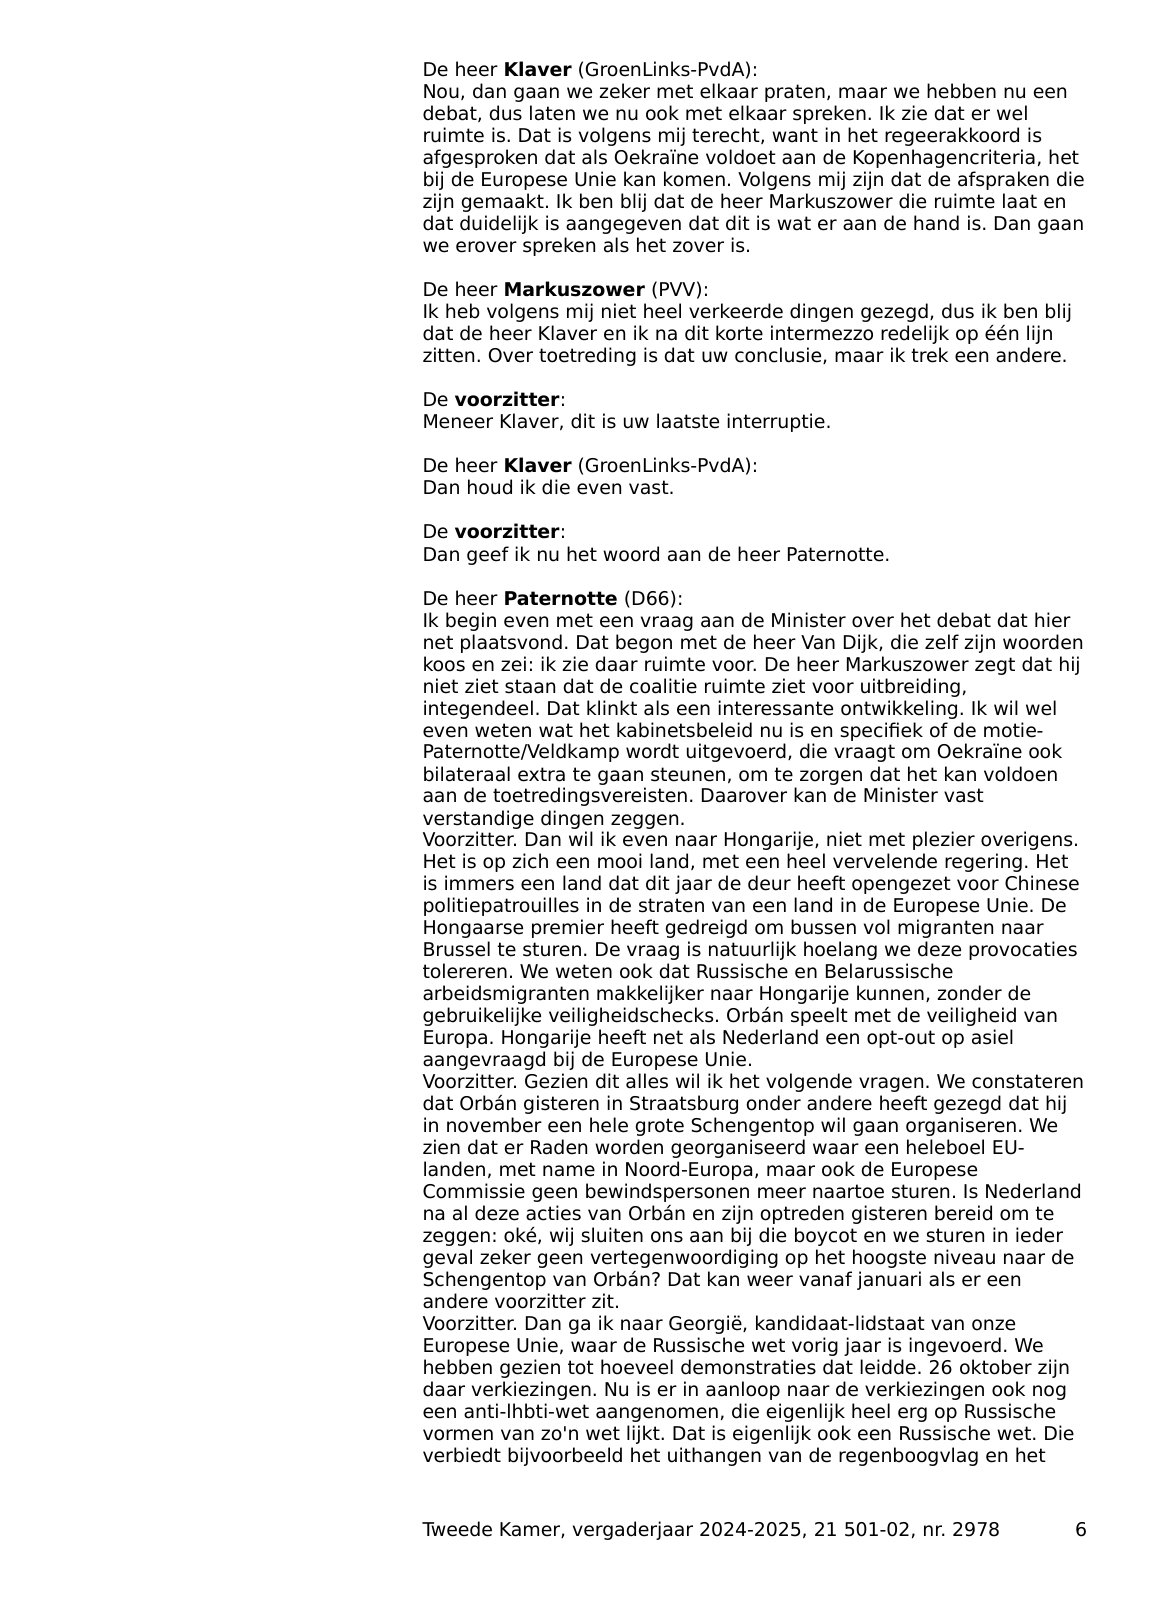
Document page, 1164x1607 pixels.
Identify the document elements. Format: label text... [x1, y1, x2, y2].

text Ik begin even met een vraag aan de Minister over het debat dat hier net plaatsvond. Dat begon met de heer Van Dijk, die zelf zijn woorden koos en zei: ik zie daar ruimte voor. De heer Markuszower zegt dat hij niet ziet staan dat de coalitie ruimte ziet voor uitbreiding, integendeel. Dat klinkt als een interessante ontwikkeling. Ik wil wel even weten wat het kabinetsbeleid nu is en specifiek of de motie-Paternotte/Veldkamp wordt uitgevoerd, die vraagt om Oekraïne ook bilateraal extra te gaan steunen, om te zorgen dat het kan voldoen aan de toetredingsvereisten. Daarover kan de Minister vast verstandige dingen zeggen. [422, 609, 1087, 829]
text Ik heb volgens mij niet heel verkeerde dingen gezegd, dus ik ben blij dat de heer Klaver en ik na dit korte intermezzo redelijk op één lijn zitten. Over toetreding is dat uw conclusie, maar ik trek een andere. [422, 301, 1087, 367]
text Dan geef ik nu het woord aan de heer Paternotte. [422, 543, 1087, 565]
text De heer Markuszower (PVV): [422, 279, 1087, 301]
text Nou, dan gaan we zeker met elkaar praten, maar we hebben nu een debat, dus laten we nu ook met elkaar spreken. Ik zie dat er wel ruimte is. Dat is volgens mij terecht, want in het regeerakkoord is afgesproken dat als Oekraïne voldoet aan de Kopenhagencriteria, het bij de Europese Unie kan komen. Volgens mij zijn dat de afspraken die zijn gemaakt. Ik ben blij dat de heer Markuszower die ruimte laat en dat duidelijk is aangegeven dat dit is wat er aan de hand is. Dan gaan we erover spreken als het zover is. [422, 81, 1087, 257]
text De heer Klaver (GroenLinks-PvdA): [422, 59, 1087, 81]
text De voorzitter: [422, 389, 1087, 411]
text De voorzitter: [422, 521, 1087, 543]
text Meneer Klaver, dit is uw laatste interruptie. [422, 411, 1087, 433]
text Dan houd ik die even vast. [422, 477, 1087, 499]
text Voorzitter. Gezien dit alles wil ik het volgende vragen. We constateren dat Orbán gisteren in Straatsburg onder andere heeft gezegd dat hij in november een hele grote Schengentop wil gaan organiseren. We zien dat er Raden worden georganiseerd waar een heleboel EU-landen, met name in Noord-Europa, maar ook de Europese Commissie geen bewindspersonen meer naartoe sturen. Is Nederland na al deze acties van Orbán en zijn optreden gisteren bereid om te zeggen: oké, wij sluiten ons aan bij die boycot en we sturen in ieder geval zeker geen vertegenwoordiging op het hoogste niveau naar de Schengentop van Orbán? Dat kan weer vanaf januari als er een andere voorzitter zit. [422, 1071, 1087, 1313]
text Voorzitter. Dan wil ik even naar Hongarije, niet met plezier overigens. Het is op zich een mooi land, met een heel vervelende regering. Het is immers een land dat dit jaar de deur heeft opengezet voor Chinese politiepatrouilles in de straten van een land in de Europese Unie. De Hongaarse premier heeft gedreigd om bussen vol migranten naar Brussel te sturen. De vraag is natuurlijk hoelang we deze provocaties tolereren. We weten ook dat Russische en Belarussische arbeidsmigranten makkelijker naar Hongarije kunnen, zonder de gebruikelijke veiligheidschecks. Orbán speelt met de veiligheid van Europa. Hongarije heeft net als Nederland een opt-out op asiel aangevraagd bij de Europese Unie. [422, 829, 1087, 1071]
text Voorzitter. Dan ga ik naar Georgië, kandidaat-lidstaat van onze Europese Unie, waar de Russische wet vorig jaar is ingevoerd. We hebben gezien tot hoeveel demonstraties dat leidde. 26 oktober zijn daar verkiezingen. Nu is er in aanloop naar de verkiezingen ook nog een anti-lhbti-wet aangenomen, die eigenlijk heel erg op Russische vormen van zo'n wet lijkt. Dat is eigenlijk ook een Russische wet. Die verbiedt bijvoorbeeld het uithangen van de regenboogvlag en het [422, 1313, 1087, 1467]
text De heer Klaver (GroenLinks-PvdA): [422, 455, 1087, 477]
text De heer Paternotte (D66): [422, 588, 1087, 609]
